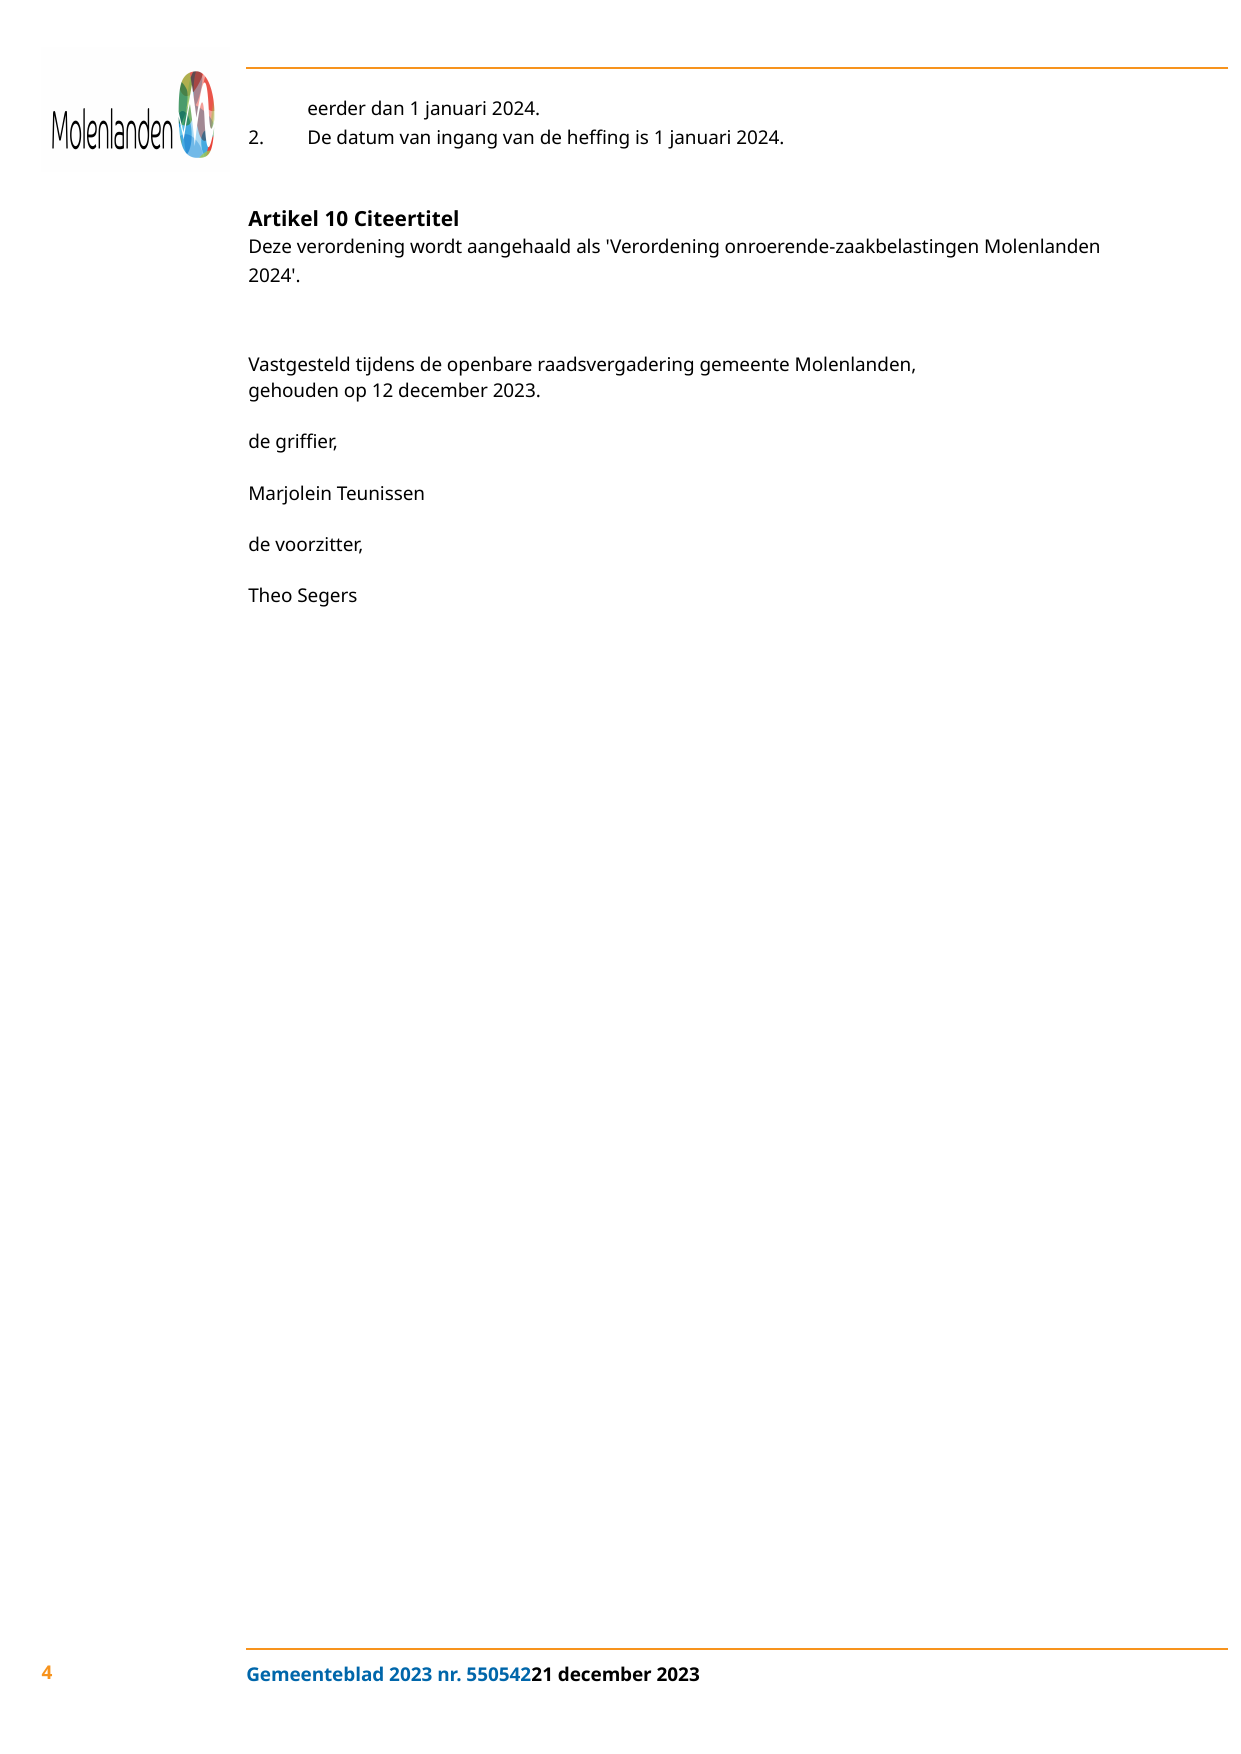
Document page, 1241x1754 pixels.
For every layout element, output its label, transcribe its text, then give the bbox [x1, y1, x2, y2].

text Artikel 10 Citeertitel [248, 204, 1152, 233]
text Deze verordening wordt aangehaald als 'Verordening onroerende-zaakbelastingen Molenlanden 2024'. [248, 233, 1152, 288]
text de griffier, [248, 428, 1152, 454]
text de voorzitter, [248, 531, 1152, 557]
text Marjolein Teunissen [248, 480, 1152, 506]
picture [41, 47, 231, 172]
text gehouden op 12 december 2023. [248, 377, 1152, 403]
text Vastgesteld tijdens de openbare raadsvergadering gemeente Molenlanden, [248, 351, 1152, 377]
list De datum van ingang van de heffing is 1 januari 2024. [248, 124, 1152, 150]
text Theo Segers [248, 583, 1152, 608]
list eerder dan 1 januari 2024. [248, 95, 1152, 121]
